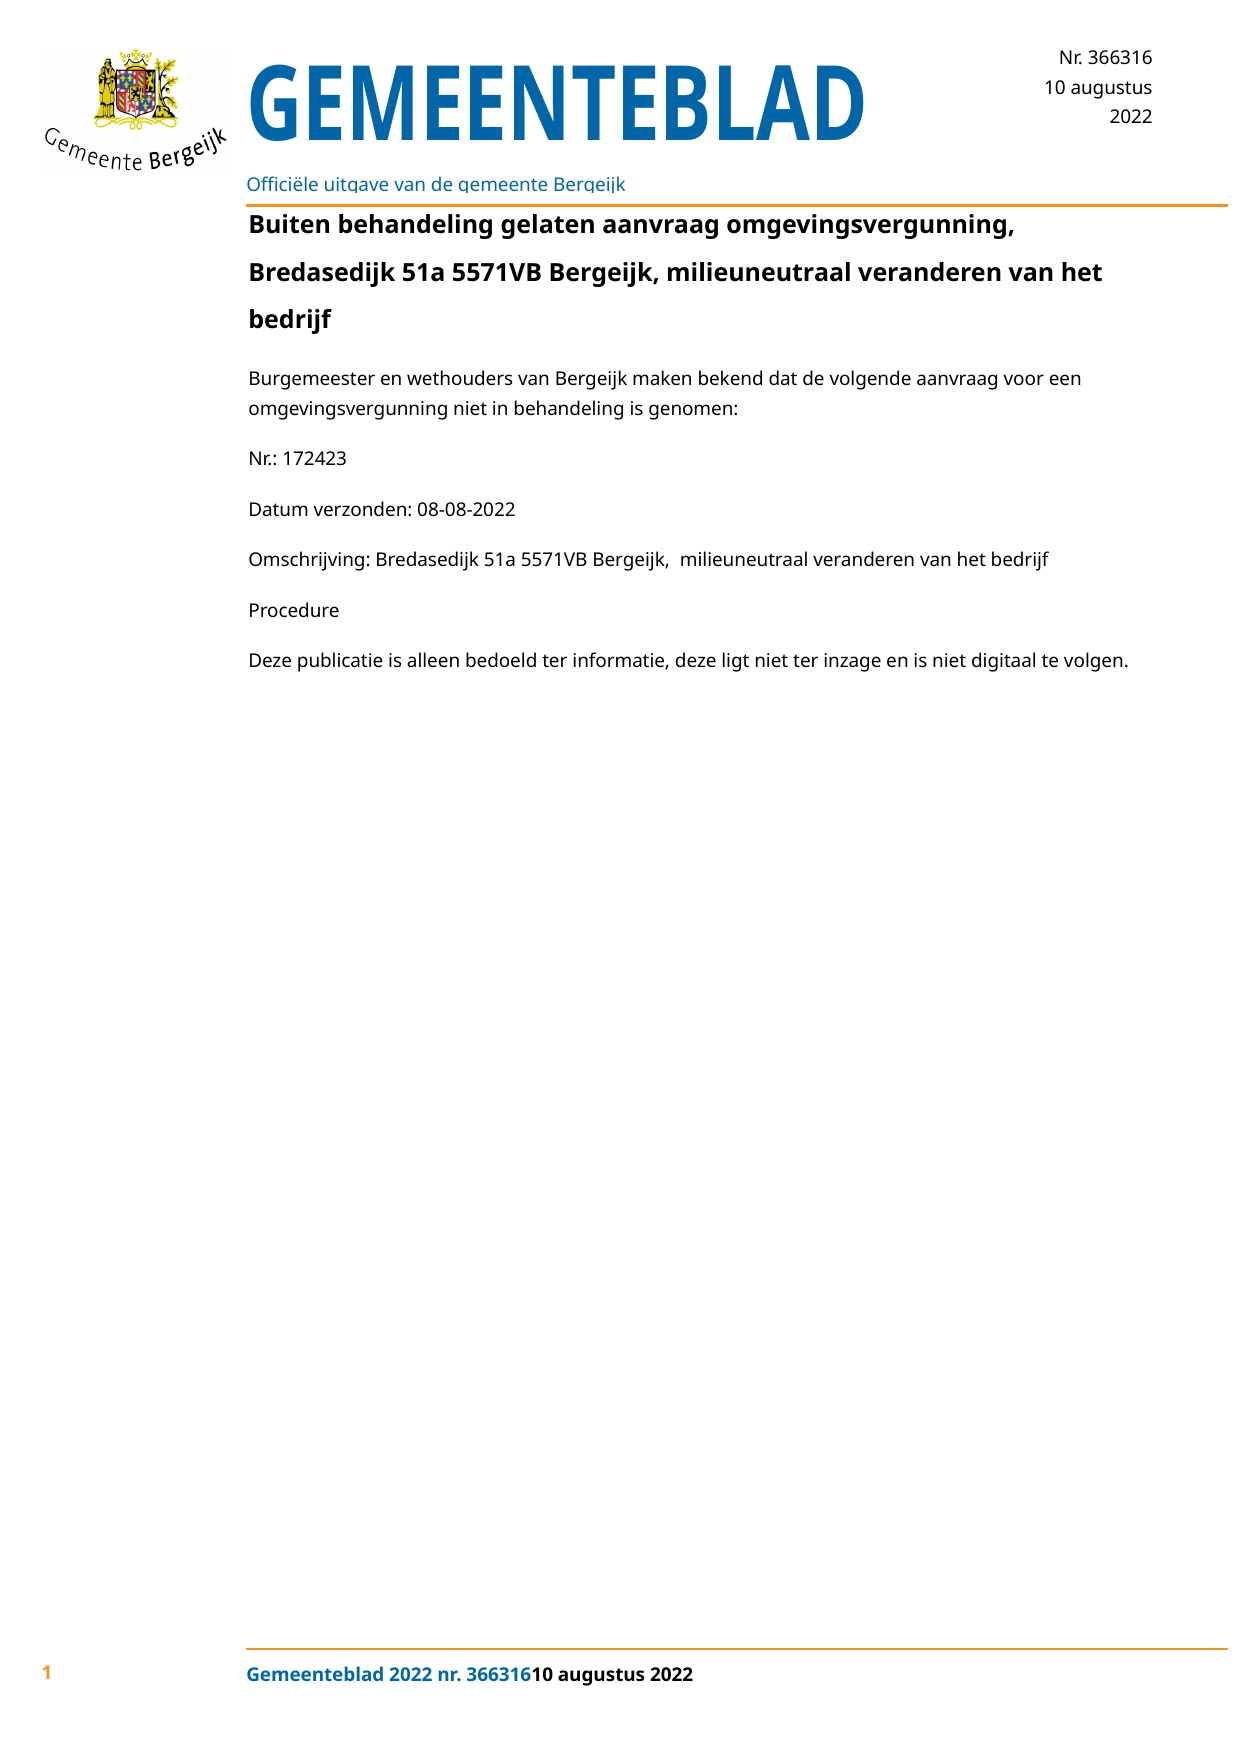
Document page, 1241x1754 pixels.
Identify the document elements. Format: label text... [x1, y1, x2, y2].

text Procedure [248, 597, 1152, 622]
text Datum verzonden: 08-08-2022 [248, 496, 1152, 522]
picture [41, 47, 231, 172]
text Omschrijving: Bredasedijk 51a 5571VB Bergeijk, milieuneutraal veranderen van het bedrijf [248, 546, 1152, 572]
text Nr.: 172423 [248, 446, 1152, 471]
text Buiten behandeling gelaten aanvraag omgevingsvergunning, Bredasedijk 51a 5571VB Bergeijk, milieuneutraal veranderen van het bedrijf [248, 207, 1152, 336]
text Deze publicatie is alleen bedoeld ter informatie, deze ligt niet ter inzage en is niet digitaal te volgen. [248, 647, 1152, 673]
text Burgemeester en wethouders van Bergeijk maken bekend dat de volgende aanvraag voor een omgevingsvergunning niet in behandeling is genomen: [248, 366, 1152, 421]
